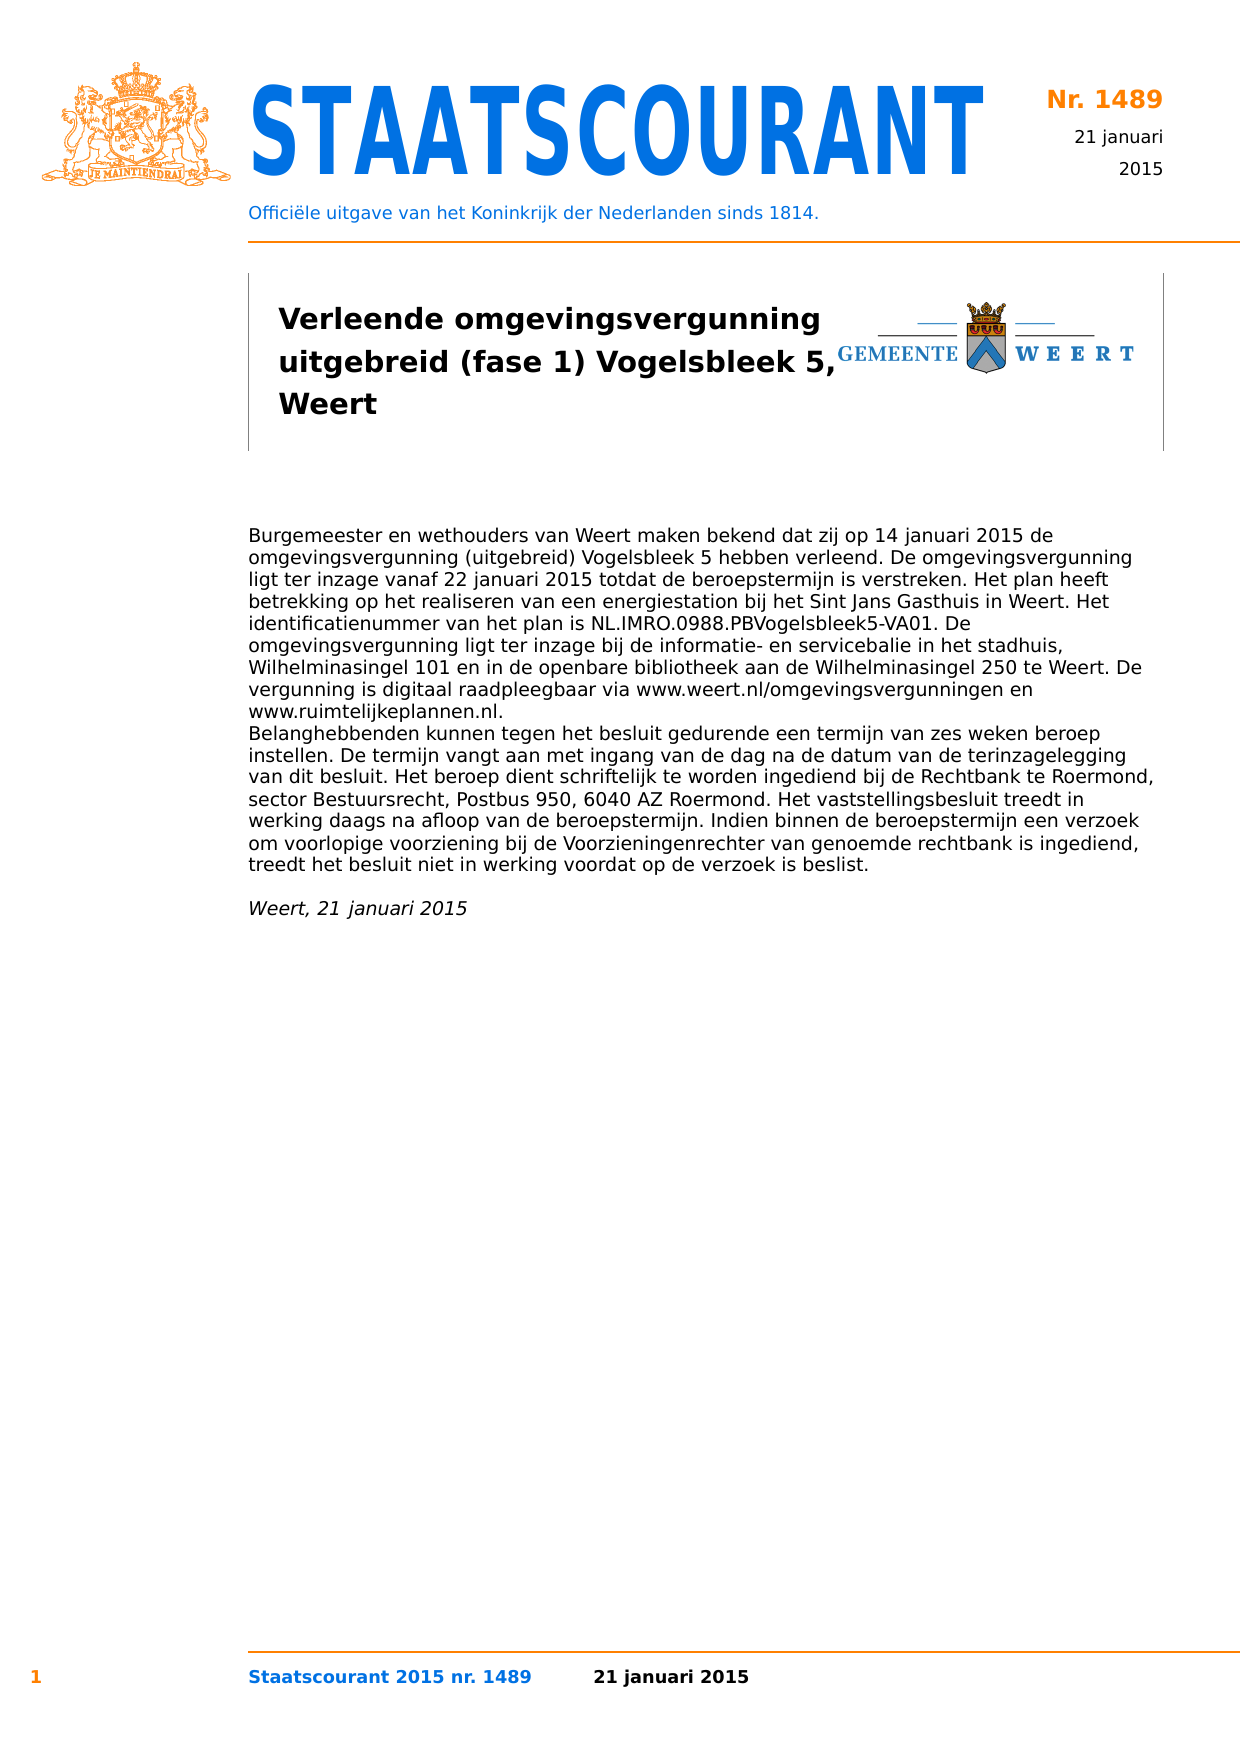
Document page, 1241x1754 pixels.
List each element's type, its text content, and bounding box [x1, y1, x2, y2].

table_cell 21 januari [998, 121, 1240, 153]
picture [838, 302, 1134, 374]
table_cell Officiële uitgave van het Koninkrijk der Nederlanden sinds 1814. [248, 203, 1240, 241]
text Weert, 21 januari 2015 [248, 898, 1163, 920]
text Belanghebbenden kunnen tegen het besluit gedurende een termijn van zes weken beroep instellen. De termijn vangt aan met ingang van de dag na de datum van de terinzagelegging van dit besluit. Het beroep dient schriftelijk te worden ingediend bij de Rechtbank te Roermond, sector Bestuursrecht, Postbus 950, 6040 AZ Roermond. Het vaststellingsbesluit treedt in werking daags na afloop van de beroepstermijn. Indien binnen de beroepstermijn een verzoek om voorlopige voorziening bij de Voorzieningenrechter van genoemde rechtbank is ingediend, treedt het besluit niet in werking voordat op de verzoek is beslist. [248, 722, 1163, 876]
table_cell 2015 [998, 153, 1240, 203]
table_header [25, 62, 248, 241]
subtitle Verleende omgevingsvergunning uitgebreid (fase 1) Vogelsbleek 5, Weert [249, 273, 1163, 451]
table_header Nr. 1489 [998, 62, 1240, 121]
picture [41, 62, 231, 186]
table_header STAATSCOURANT [248, 62, 998, 203]
text Burgemeester en wethouders van Weert maken bekend dat zij op 14 januari 2015 de omgevingsvergunning (uitgebreid) Vogelsbleek 5 hebben verleend. De omgevingsvergunning ligt ter inzage vanaf 22 januari 2015 totdat de beroepstermijn is verstreken. Het plan heeft betrekking op het realiseren van een energiestation bij het Sint Jans Gasthuis in Weert. Het identificatienummer van het plan is NL.IMRO.0988.PBVogelsbleek5-VA01. De omgevingsvergunning ligt ter inzage bij de informatie- en servicebalie in het stadhuis, Wilhelminasingel 101 en in de openbare bibliotheek aan de Wilhelminasingel 250 te Weert. De vergunning is digitaal raadpleegbaar via www.weert.nl/omgevingsvergunningen en www.ruimtelijkeplannen.nl. [248, 525, 1163, 722]
